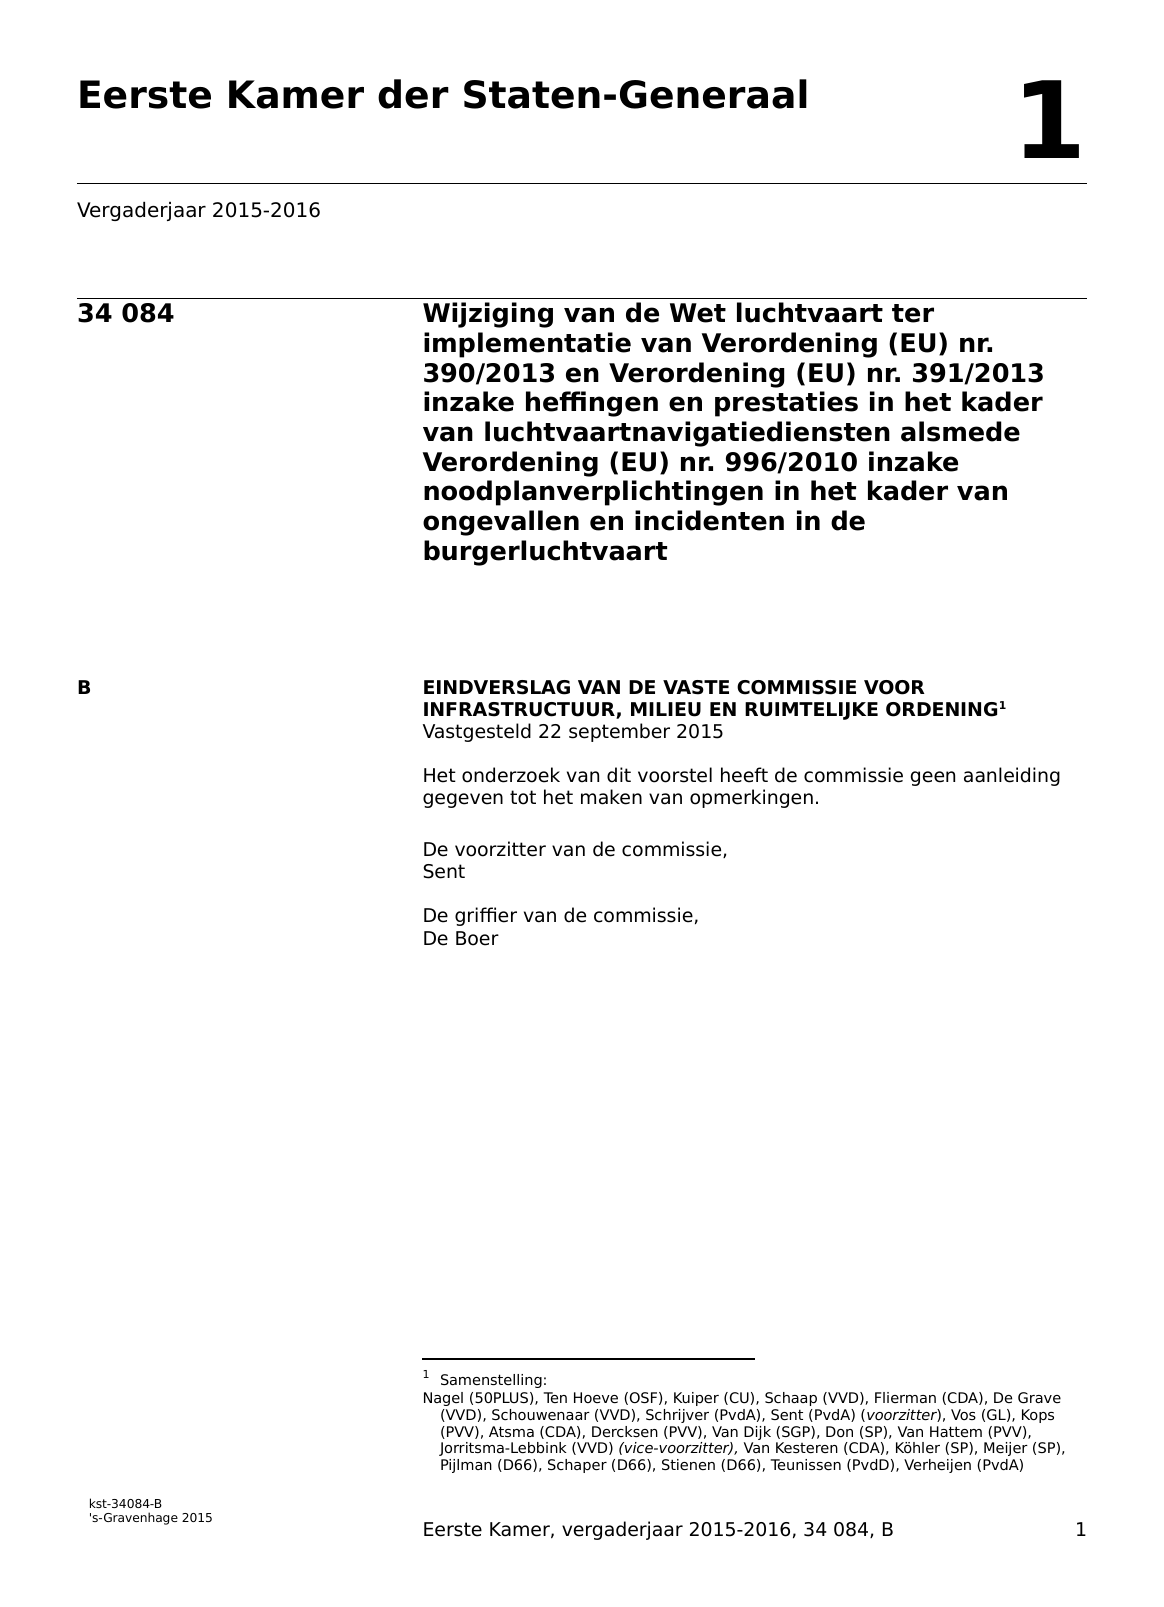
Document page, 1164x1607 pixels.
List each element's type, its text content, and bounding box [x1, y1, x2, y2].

table_header Eerste Kamer der Staten-Generaal [77, 59, 886, 183]
text Vastgesteld 22 september 2015 [422, 721, 1087, 743]
subtitle 34 084 Wijziging van de Wet luchtvaart ter implementatie van Verordening (EU) nr. 390/2013 en Verordening (EU) nr. 391/2013 inzake heffingen en prestaties in het kader van luchtvaartnavigatiediensten alsmede Verordening (EU) nr. 996/2010 inzake noodplanverplichtingen in het kader van ongevallen en incidenten in de burgerluchtvaart [77, 299, 1087, 566]
table_cell Vergaderjaar 2015-2016 [77, 184, 1087, 298]
text kst-34084-B [88, 1497, 323, 1511]
text Het onderzoek van dit voorstel heeft de commissie geen aanleiding gegeven tot het maken van opmerkingen. [422, 765, 1087, 809]
table_header 1 [886, 59, 1087, 183]
subtitle B EINDVERSLAG VAN DE VASTE COMMISSIE VOOR INFRASTRUCTUUR, MILIEU EN RUIMTELIJKE ORDENING [77, 677, 1087, 721]
text 's-Gravenhage 2015 [88, 1511, 323, 1525]
text De voorzitter van de commissie, Sent [422, 839, 1087, 883]
text Samenstelling: [422, 1368, 1087, 1390]
text De griffier van de commissie, De Boer [422, 905, 1087, 949]
text Nagel (50PLUS), Ten Hoeve (OSF), Kuiper (CU), Schaap (VVD), Flierman (CDA), De Grave (VVD), Schouwenaar (VVD), Schrijver (PvdA), Sent (PvdA) (voorzitter), Vos (GL), Kops (PVV), Atsma (CDA), Dercksen (PVV), Van Dijk (SGP), Don (SP), Van Hattem (PVV), Jorritsma-Lebbink (VVD) (vice-voorzitter), Van Kesteren (CDA), Köhler (SP), Meijer (SP), Pijlman (D66), Schaper (D66), Stienen (D66), Teunissen (PvdD), Verheijen (PvdA) [422, 1390, 1087, 1474]
